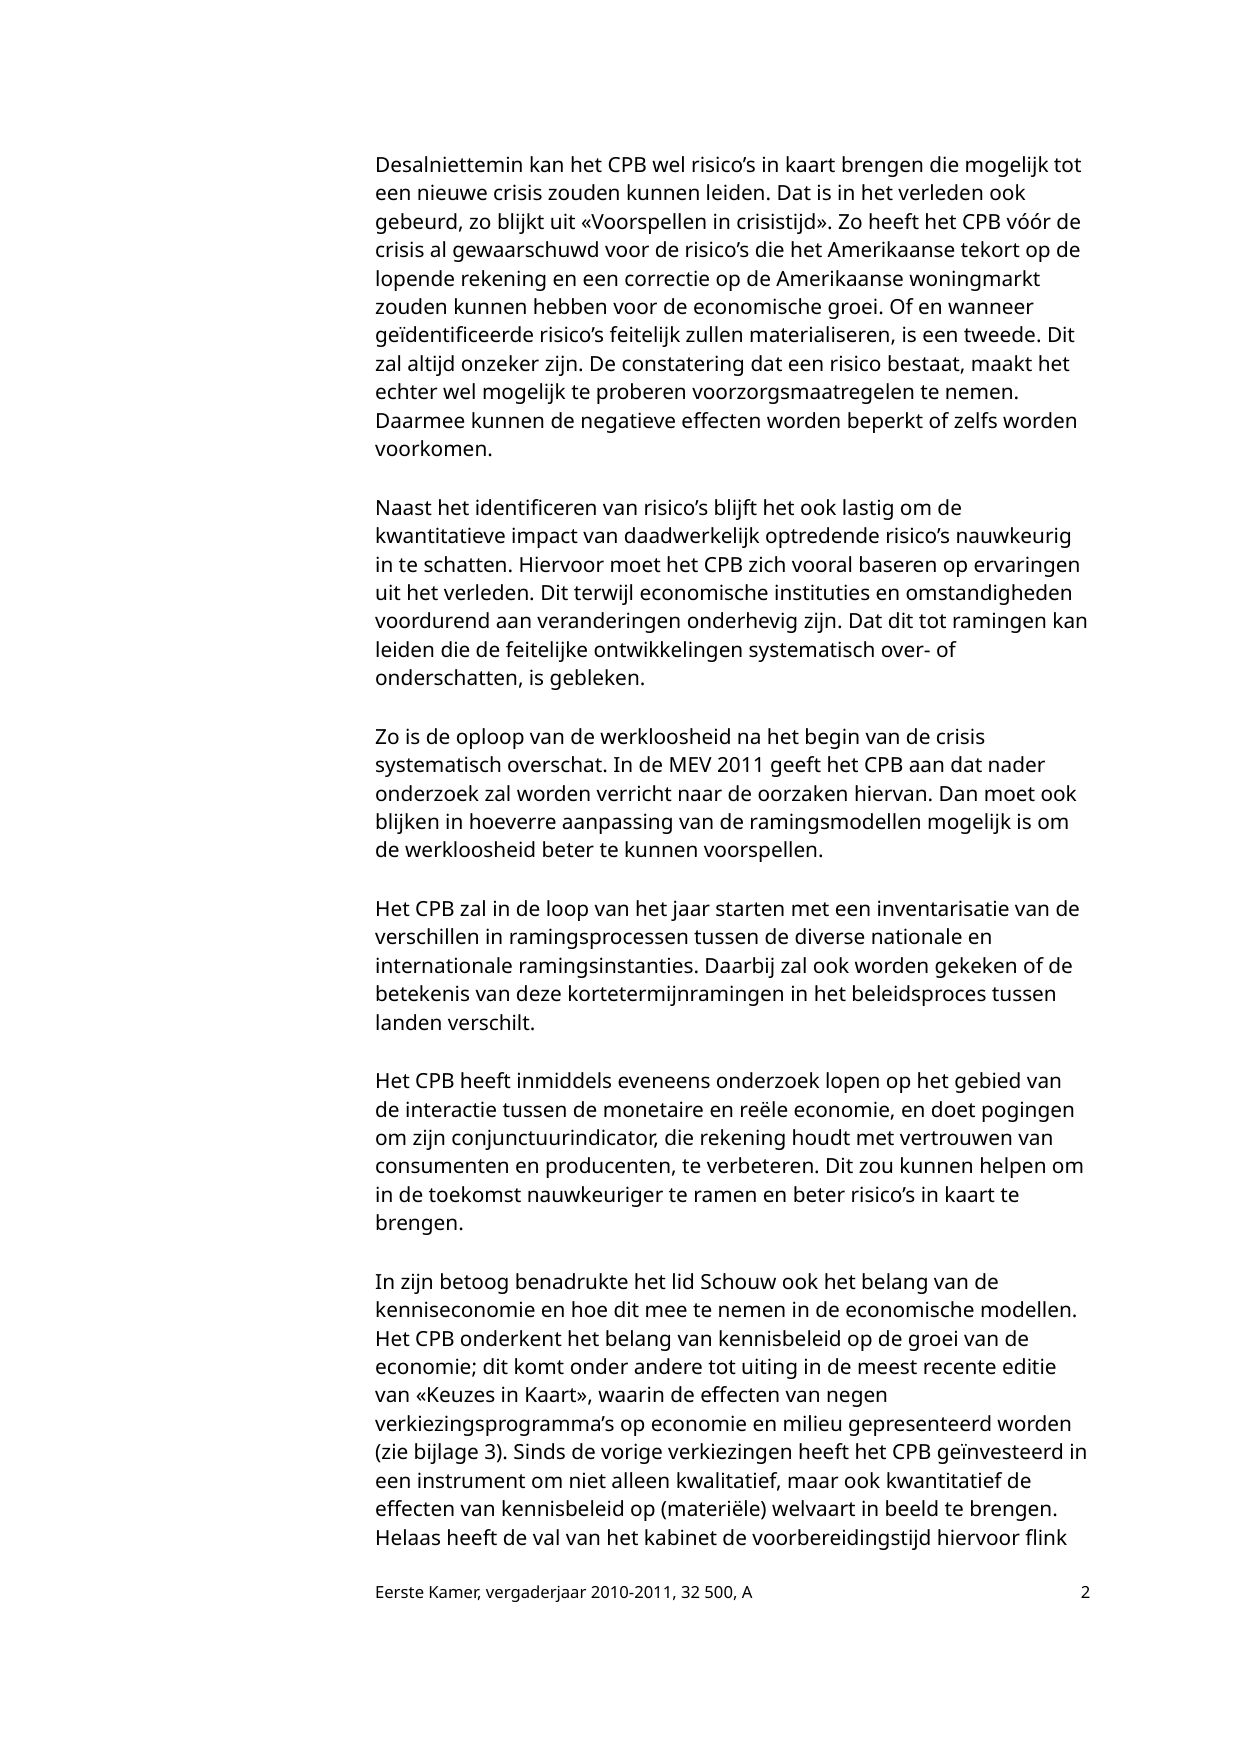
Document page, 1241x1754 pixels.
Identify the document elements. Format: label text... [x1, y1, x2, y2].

text Desalniettemin kan het CPB wel risico’s in kaart brengen die mogelijk tot een nieuwe crisis zouden kunnen leiden. Dat is in het verleden ook gebeurd, zo blijkt uit «Voorspellen in crisistijd». Zo heeft het CPB vóór de crisis al gewaarschuwd voor de risico’s die het Amerikaanse tekort op de lopende rekening en een correctie op de Amerikaanse woningmarkt zouden kunnen hebben voor de economische groei. Of en wanneer geïdentificeerde risico’s feitelijk zullen materialiseren, is een tweede. Dit zal altijd onzeker zijn. De constatering dat een risico bestaat, maakt het echter wel mogelijk te proberen voorzorgsmaatregelen te nemen. Daarmee kunnen de negatieve effecten worden beperkt of zelfs worden voorkomen. [375, 150, 1090, 463]
text Zo is de oploop van de werkloosheid na het begin van de crisis systematisch overschat. In de MEV 2011 geeft het CPB aan dat nader onderzoek zal worden verricht naar de oorzaken hiervan. Dan moet ook blijken in hoeverre aanpassing van de ramingsmodellen mogelijk is om de werkloosheid beter te kunnen voorspellen. [375, 722, 1090, 864]
text Het CPB zal in de loop van het jaar starten met een inventarisatie van de verschillen in ramingsprocessen tussen de diverse nationale en internationale ramingsinstanties. Daarbij zal ook worden gekeken of de betekenis van deze kortetermijnramingen in het beleidsproces tussen landen verschilt. [375, 894, 1090, 1036]
text Naast het identificeren van risico’s blijft het ook lastig om de kwantitatieve impact van daadwerkelijk optredende risico’s nauwkeurig in te schatten. Hiervoor moet het CPB zich vooral baseren op ervaringen uit het verleden. Dit terwijl economische instituties en omstandigheden voordurend aan veranderingen onderhevig zijn. Dat dit tot ramingen kan leiden die de feitelijke ontwikkelingen systematisch over- of onderschatten, is gebleken. [375, 493, 1090, 692]
text Het CPB heeft inmiddels eveneens onderzoek lopen op het gebied van de interactie tussen de monetaire en reële economie, en doet pogingen om zijn conjunctuurindicator, die rekening houdt met vertrouwen van consumenten en producenten, te verbeteren. Dit zou kunnen helpen om in de toekomst nauwkeuriger te ramen en beter risico’s in kaart te brengen. [375, 1066, 1090, 1237]
text In zijn betoog benadrukte het lid Schouw ook het belang van de kenniseconomie en hoe dit mee te nemen in de economische modellen. Het CPB onderkent het belang van kennisbeleid op de groei van de economie; dit komt onder andere tot uiting in de meest recente editie van «Keuzes in Kaart», waarin de effecten van negen verkiezingsprogramma’s op economie en milieu gepresenteerd worden (zie bijlage 3). Sinds de vorige verkiezingen heeft het CPB geïnvesteerd in een instrument om niet alleen kwalitatief, maar ook kwantitatief de effecten van kennisbeleid op (materiële) welvaart in beeld te brengen. Helaas heeft de val van het kabinet de voorbereidingstijd hiervoor flink [375, 1267, 1090, 1551]
